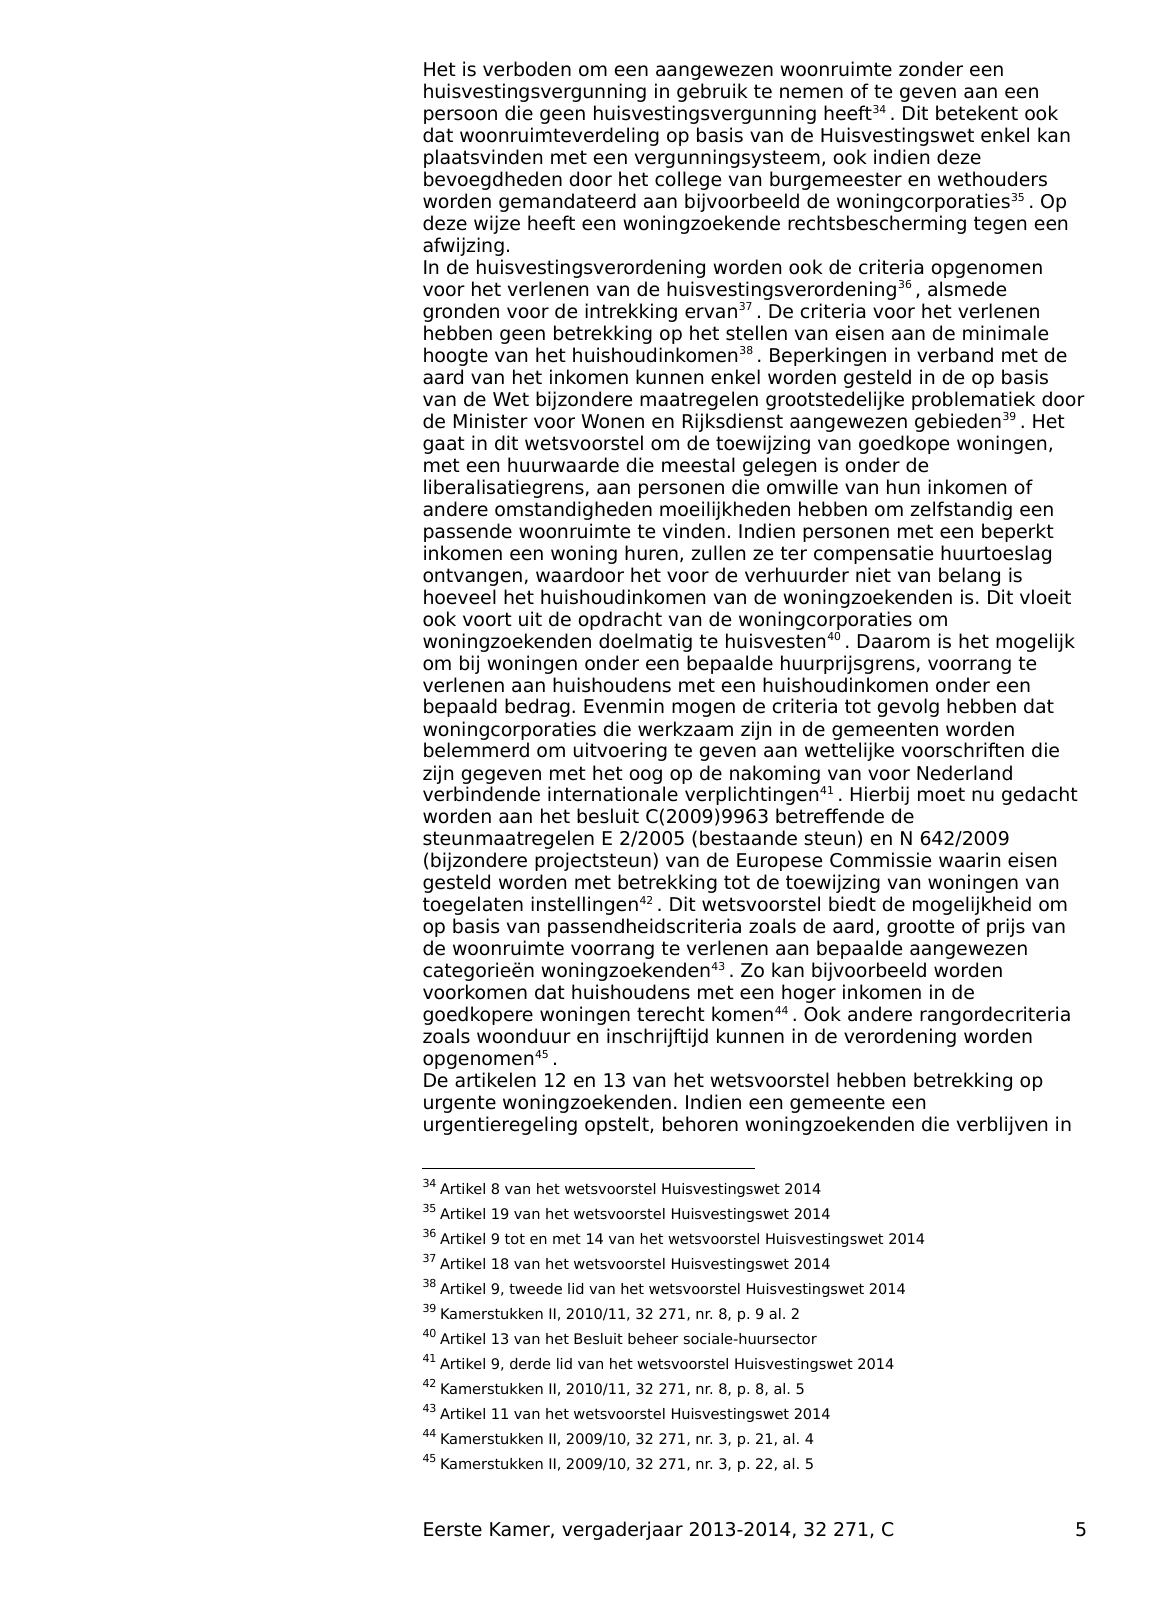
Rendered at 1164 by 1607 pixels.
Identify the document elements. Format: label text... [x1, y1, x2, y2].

text Artikel 8 van het wetsvoorstel Huisvestingswet 2014 [422, 1177, 1087, 1199]
text Artikel 9, derde lid van het wetsvoorstel Huisvestingswet 2014 [422, 1352, 1087, 1374]
text De artikelen 12 en 13 van het wetsvoorstel hebben betrekking op urgente woningzoekenden. Indien een gemeente een urgentieregeling opstelt, behoren woningzoekenden die verblijven in [422, 1070, 1087, 1136]
text Artikel 13 van het Besluit beheer sociale-huursector [422, 1327, 1087, 1349]
text Kamerstukken II, 2010/11, 32 271, nr. 8, p. 8, al. 5 [422, 1377, 1087, 1399]
text Kamerstukken II, 2009/10, 32 271, nr. 3, p. 22, al. 5 [422, 1452, 1087, 1474]
text Artikel 9, tweede lid van het wetsvoorstel Huisvestingswet 2014 [422, 1277, 1087, 1299]
text Artikel 9 tot en met 14 van het wetsvoorstel Huisvestingswet 2014 [422, 1227, 1087, 1249]
text Artikel 19 van het wetsvoorstel Huisvestingswet 2014 [422, 1202, 1087, 1224]
text Kamerstukken II, 2010/11, 32 271, nr. 8, p. 9 al. 2 [422, 1302, 1087, 1324]
text In de huisvestingsverordening worden ook de criteria opgenomen voor het verlenen van de huisvestingsverordening, alsmede gronden voor de intrekking ervan. De criteria voor het verlenen hebben geen betrekking op het stellen van eisen aan de minimale hoogte van het huishoudinkomen. Beperkingen in verband met de aard van het inkomen kunnen enkel worden gesteld in de op basis van de Wet bijzondere maatregelen grootstedelijke problematiek door de Minister voor Wonen en Rijksdienst aangewezen gebieden. Het gaat in dit wetsvoorstel om de toewijzing van goedkope woningen, met een huurwaarde die meestal gelegen is onder de liberalisatiegrens, aan personen die omwille van hun inkomen of andere omstandigheden moeilijkheden hebben om zelfstandig een passende woonruimte te vinden. Indien personen met een beperkt inkomen een woning huren, zullen ze ter compensatie huurtoeslag ontvangen, waardoor het voor de verhuurder niet van belang is hoeveel het huishoudinkomen van de woningzoekenden is. Dit vloeit ook voort uit de opdracht van de woningcorporaties om woningzoekenden doelmatig te huisvesten. Daarom is het mogelijk om bij woningen onder een bepaalde huurprijsgrens, voorrang te verlenen aan huishoudens met een huishoudinkomen onder een bepaald bedrag. Evenmin mogen de criteria tot gevolg hebben dat woningcorporaties die werkzaam zijn in de gemeenten worden belemmerd om uitvoering te geven aan wettelijke voorschriften die zijn gegeven met het oog op de nakoming van voor Nederland verbindende internationale verplichtingen. Hierbij moet nu gedacht worden aan het besluit C(2009)9963 betreffende de steunmaatregelen E 2/2005 (bestaande steun) en N 642/2009 (bijzondere projectsteun) van de Europese Commissie waarin eisen gesteld worden met betrekking tot de toewijzing van woningen van toegelaten instellingen. Dit wetsvoorstel biedt de mogelijkheid om op basis van passendheidscriteria zoals de aard, grootte of prijs van de woonruimte voorrang te verlenen aan bepaalde aangewezen categorieën woningzoekenden. Zo kan bijvoorbeeld worden voorkomen dat huishoudens met een hoger inkomen in de goedkopere woningen terecht komen. Ook andere rangordecriteria zoals woonduur en inschrijftijd kunnen in de verordening worden opgenomen. [422, 257, 1087, 1070]
text Artikel 11 van het wetsvoorstel Huisvestingswet 2014 [422, 1402, 1087, 1424]
text Kamerstukken II, 2009/10, 32 271, nr. 3, p. 21, al. 4 [422, 1427, 1087, 1449]
text Het is verboden om een aangewezen woonruimte zonder een huisvestingsvergunning in gebruik te nemen of te geven aan een persoon die geen huisvestingsvergunning heeft. Dit betekent ook dat woonruimteverdeling op basis van de Huisvestingswet enkel kan plaatsvinden met een vergunningsysteem, ook indien deze bevoegdheden door het college van burgemeester en wethouders worden gemandateerd aan bijvoorbeeld de woningcorporaties. Op deze wijze heeft een woningzoekende rechtsbescherming tegen een afwijzing. [422, 59, 1087, 257]
text Artikel 18 van het wetsvoorstel Huisvestingswet 2014 [422, 1252, 1087, 1274]
